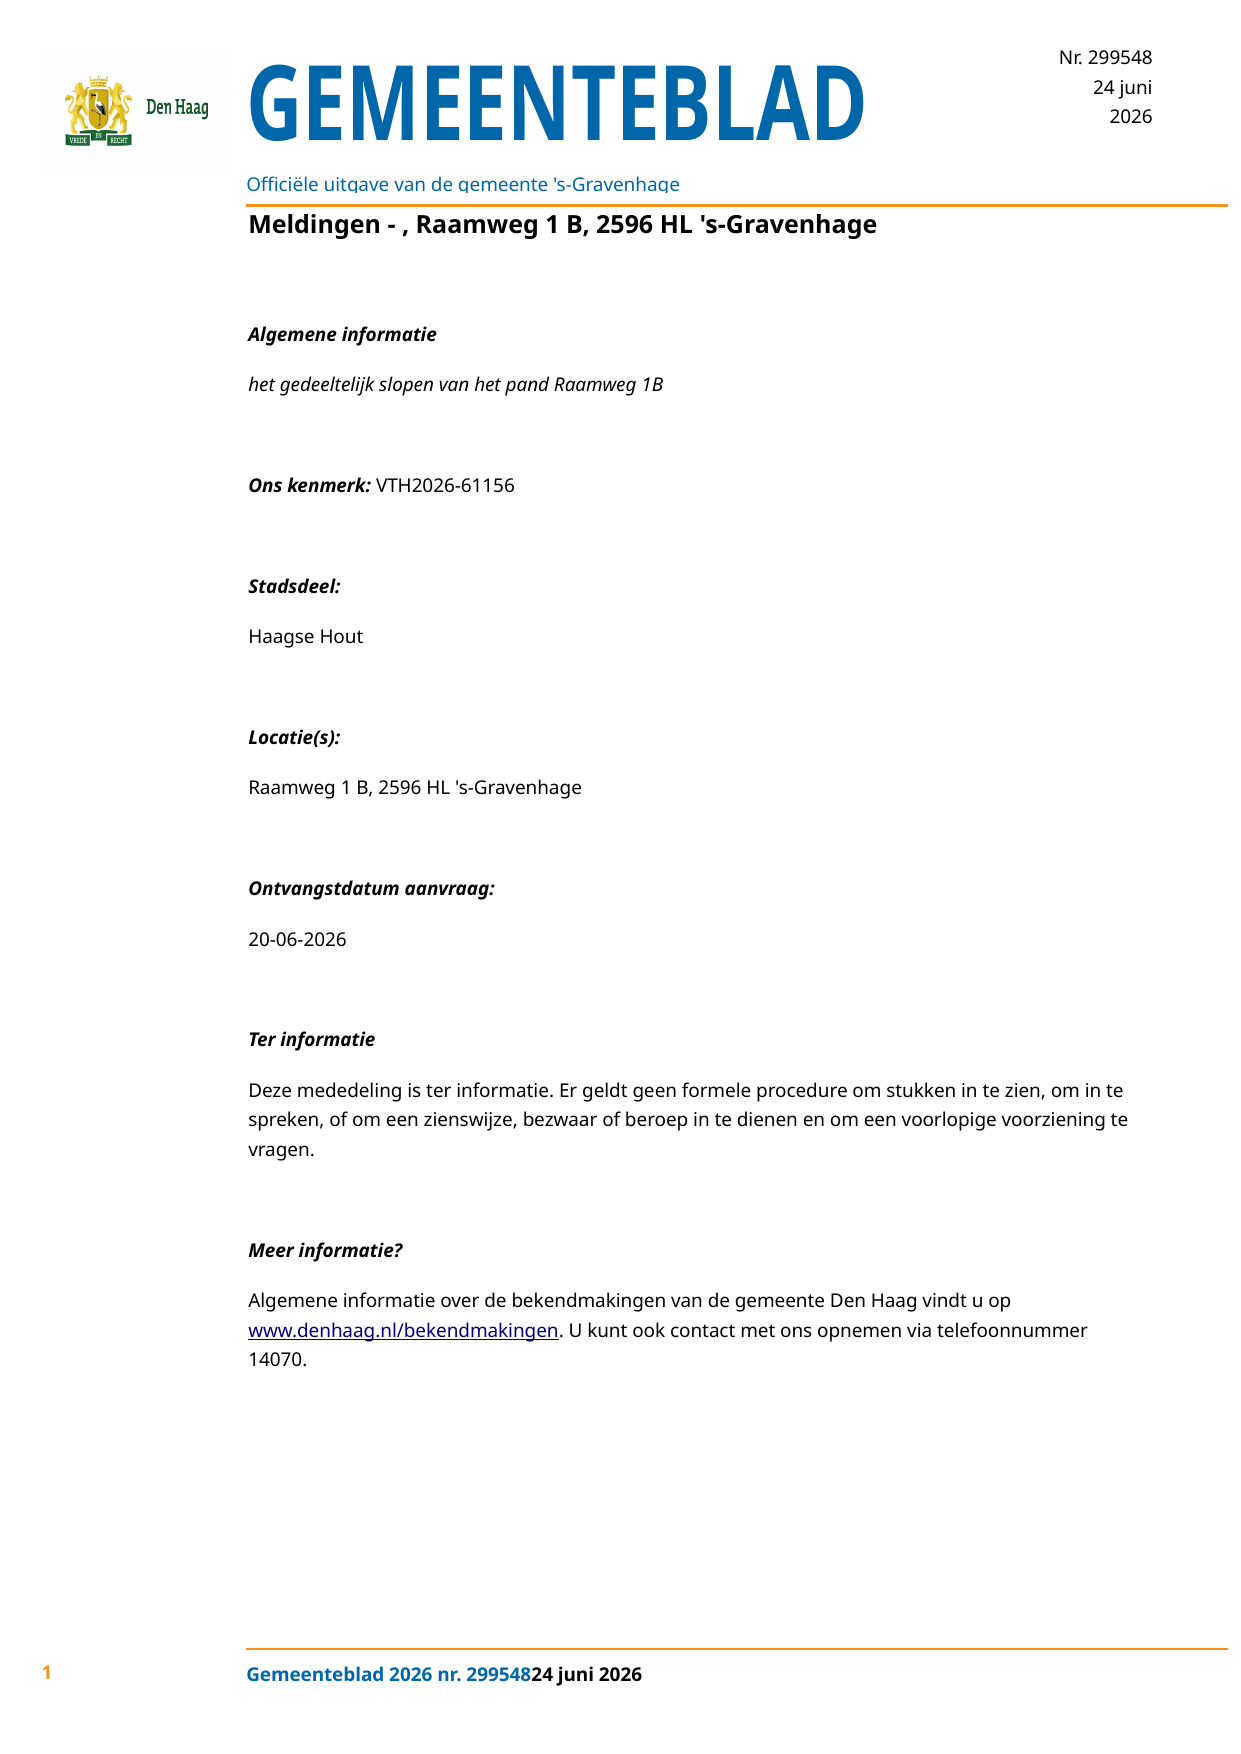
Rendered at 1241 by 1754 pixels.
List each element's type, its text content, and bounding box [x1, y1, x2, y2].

text Algemene informatie [248, 321, 1152, 346]
text Meldingen - , Raamweg 1 B, 2596 HL 's-Gravenhage [248, 207, 1152, 241]
text Locatie(s): [248, 724, 1152, 750]
text Meer informatie? [248, 1237, 1152, 1263]
text het gedeeltelijk slopen van het pand Raamweg 1B [248, 371, 1152, 397]
picture [41, 47, 231, 172]
text Haagse Hout [248, 623, 1152, 649]
text Raamweg 1 B, 2596 HL 's-Gravenhage [248, 774, 1152, 800]
text 20-06-2026 [248, 926, 1152, 951]
text Algemene informatie over de bekendmakingen van de gemeente Den Haag vindt u op www.denhaag.nl/bekendmakingen. U kunt ook contact met ons opnemen via telefoonnummer 14070. [248, 1287, 1152, 1372]
text Ons kenmerk: VTH2026-61156 [248, 472, 1152, 498]
text Stadsdeel: [248, 573, 1152, 598]
text Deze mededeling is ter informatie. Er geldt geen formele procedure om stukken in te zien, om in te spreken, of om een zienswijze, bezwaar of beroep in te dienen en om een voorlopige voorziening te vragen. [248, 1077, 1152, 1162]
text Ontvangstdatum aanvraag: [248, 875, 1152, 901]
text Ter informatie [248, 1027, 1152, 1052]
